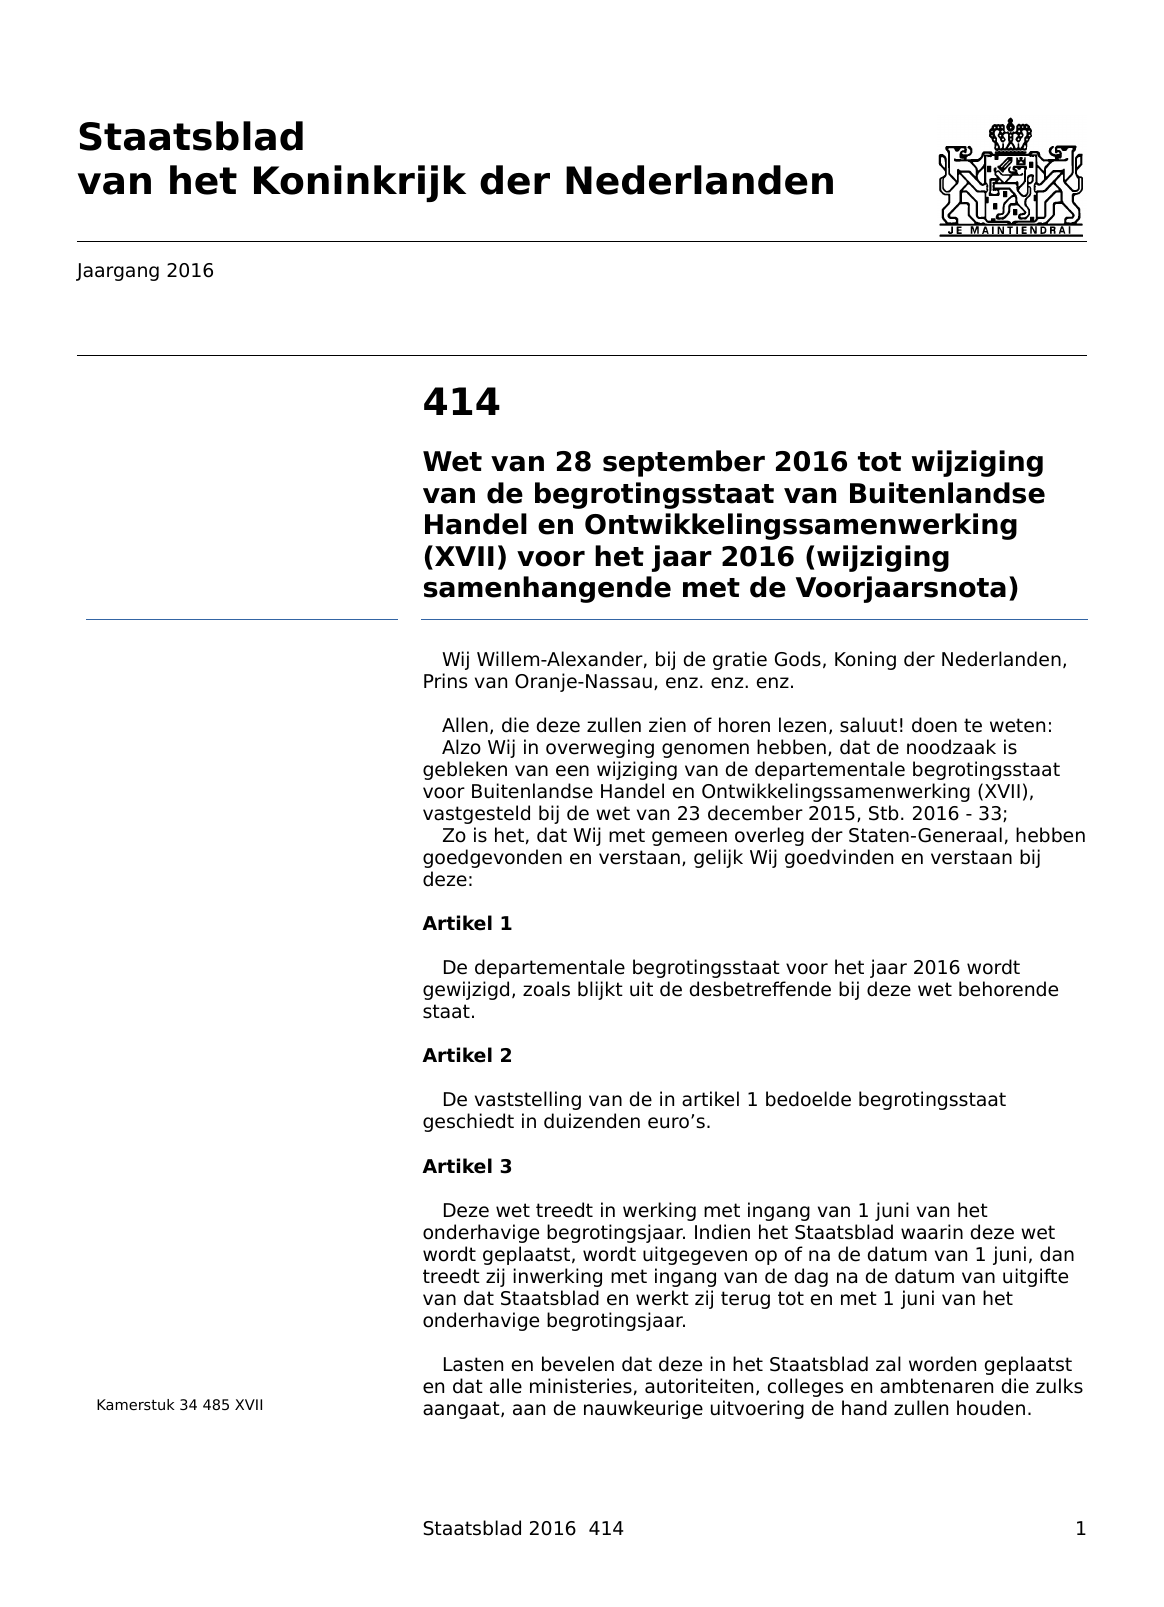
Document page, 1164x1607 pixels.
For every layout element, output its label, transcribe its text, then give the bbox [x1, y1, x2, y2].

text Kamerstuk 34 485 XVII [77, 1397, 396, 1414]
text Deze wet treedt in werking met ingang van 1 juni van het onderhavige begrotingsjaar. Indien het Staatsblad waarin deze wet wordt geplaatst, wordt uitgegeven op of na de datum van 1 juni, dan treedt zij inwerking met ingang van de dag na de datum van uitgifte van dat Staatsblad en werkt zij terug tot en met 1 juni van het onderhavige begrotingsjaar. [422, 1200, 1087, 1332]
text De vaststelling van de in artikel 1 bedoelde begrotingsstaat geschiedt in duizenden euro’s. [422, 1089, 1087, 1133]
subtitle 414 [422, 381, 1087, 424]
table_cell Jaargang 2016 [77, 242, 1087, 355]
text De departementale begrotingsstaat voor het jaar 2016 wordt gewijzigd, zoals blijkt uit de desbetreffende bij deze wet behorende staat. [422, 957, 1087, 1023]
picture [936, 115, 1087, 240]
subtitle Artikel 1 [422, 913, 1087, 935]
text Allen, die deze zullen zien of horen lezen, saluut! doen te weten: [422, 715, 1087, 737]
subtitle Artikel 2 [422, 1045, 1087, 1067]
table_header Staatsblad van het Koninkrijk der Nederlanden [77, 100, 886, 241]
text Alzo Wij in overweging genomen hebben, dat de noodzaak is gebleken van een wijziging van de departementale begrotingsstaat voor Buitenlandse Handel en Ontwikkelingssamenwerking (XVII), vastgesteld bij de wet van 23 december 2015, Stb. 2016 - 33; [422, 737, 1087, 825]
text Zo is het, dat Wij met gemeen overleg der Staten-Generaal, hebben goedgevonden en verstaan, gelijk Wij goedvinden en verstaan bij deze: [422, 825, 1087, 891]
text Lasten en bevelen dat deze in het Staatsblad zal worden geplaatst en dat alle ministeries, autoriteiten, colleges en ambtenaren die zulks aangaat, aan de nauwkeurige uitvoering de hand zullen houden. [422, 1354, 1087, 1420]
table_header [886, 100, 1087, 241]
subtitle Artikel 3 [422, 1156, 1087, 1177]
text Wij Willem-Alexander, bij de gratie Gods, Koning der Nederlanden, Prins van Oranje-Nassau, enz. enz. enz. [422, 649, 1087, 693]
text Wet van 28 september 2016 tot wijziging van de begrotingsstaat van Buitenlandse Handel en Ontwikkelingssamenwerking (XVII) voor het jaar 2016 (wijziging samenhangende met de Voorjaarsnota) [422, 447, 1087, 604]
